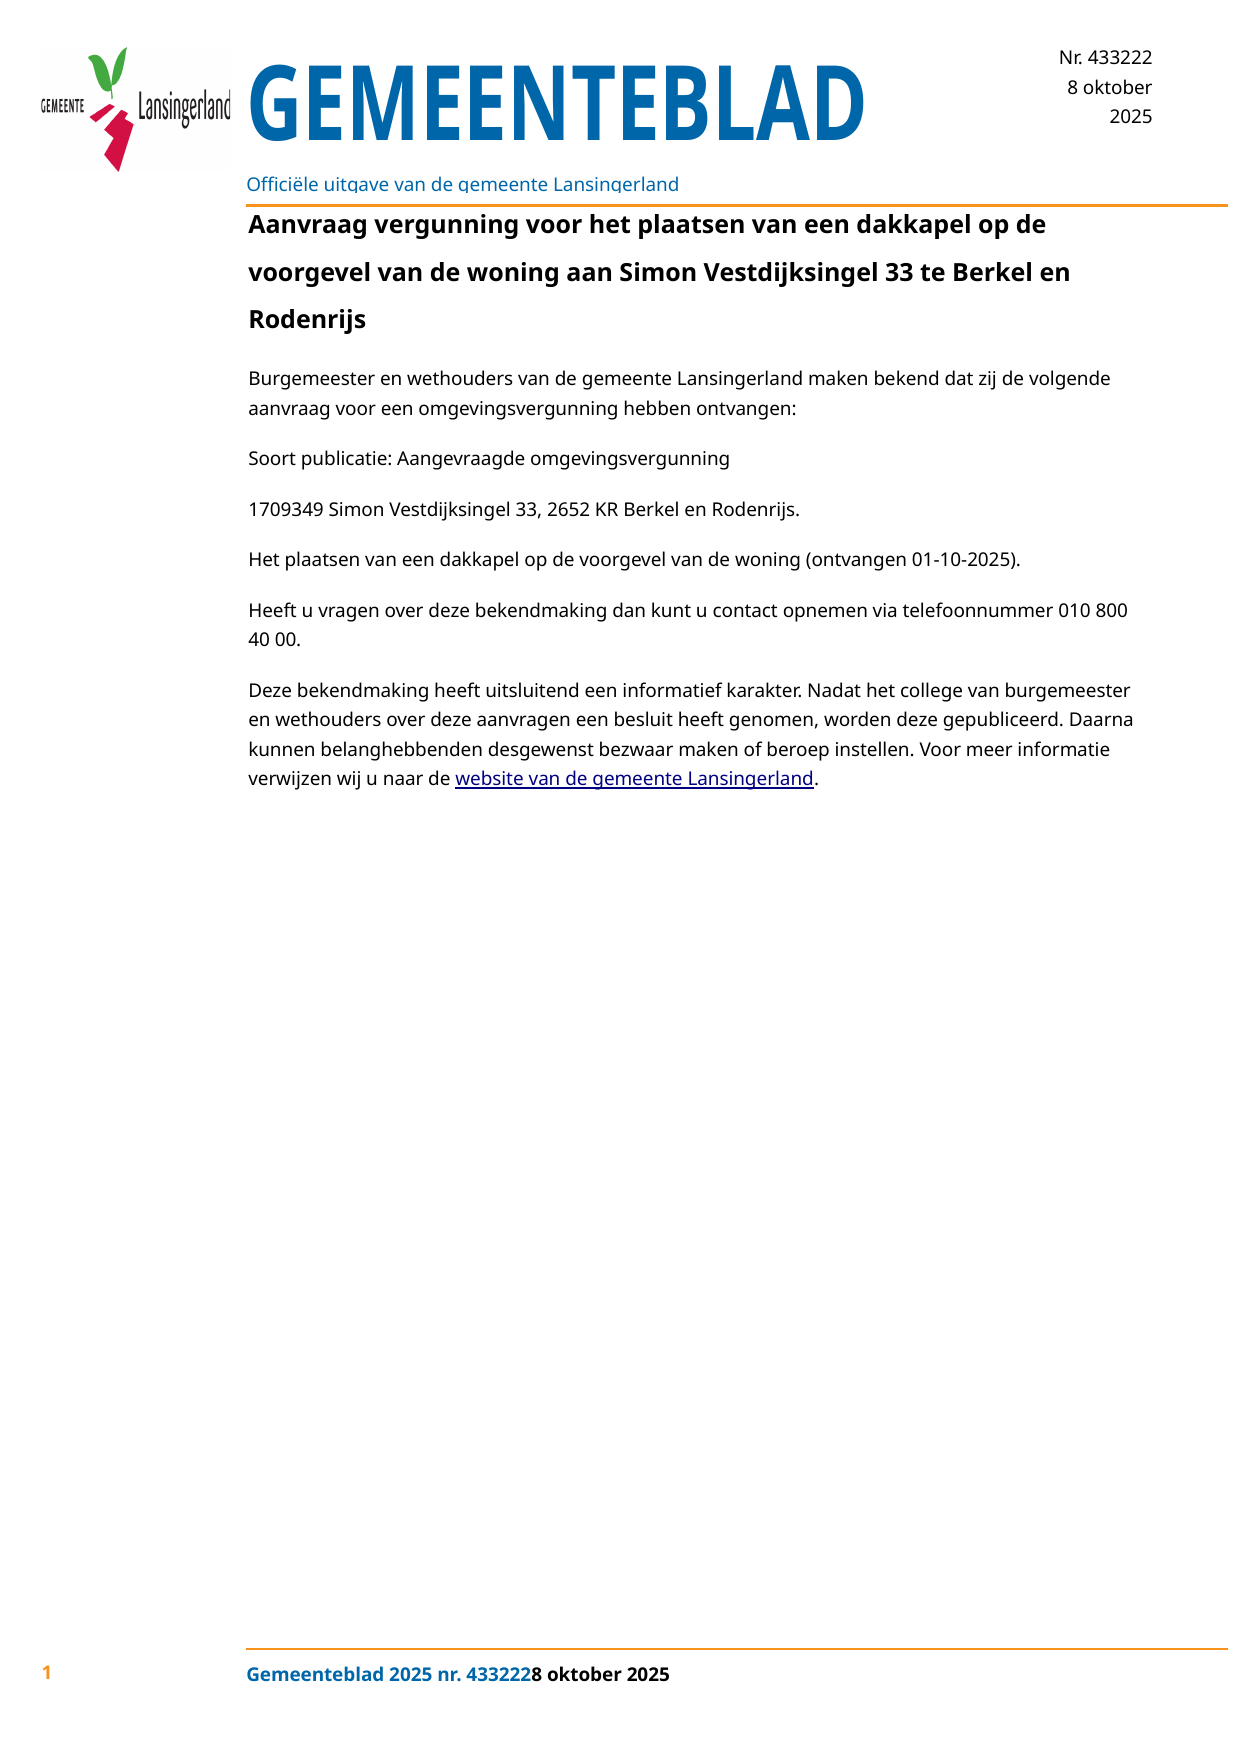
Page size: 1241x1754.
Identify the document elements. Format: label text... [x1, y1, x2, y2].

text Aanvraag vergunning voor het plaatsen van een dakkapel op de voorgevel van de woning aan Simon Vestdijksingel 33 te Berkel en Rodenrijs [248, 207, 1152, 336]
picture [41, 47, 231, 172]
text Deze bekendmaking heeft uitsluitend een informatief karakter. Nadat het college van burgemeester en wethouders over deze aanvragen een besluit heeft genomen, worden deze gepubliceerd. Daarna kunnen belanghebbenden desgewenst bezwaar maken of beroep instellen. Voor meer informatie verwijzen wij u naar de website van de gemeente Lansingerland. [248, 677, 1152, 791]
text Heeft u vragen over deze bekendmaking dan kunt u contact opnemen via telefoonnummer 010 800 40 00. [248, 597, 1152, 652]
text 1709349 Simon Vestdijksingel 33, 2652 KR Berkel en Rodenrijs. [248, 496, 1152, 522]
text Het plaatsen van een dakkapel op de voorgevel van de woning (ontvangen 01-10-2025). [248, 546, 1152, 572]
text Soort publicatie: Aangevraagde omgevingsvergunning [248, 446, 1152, 471]
text Burgemeester en wethouders van de gemeente Lansingerland maken bekend dat zij de volgende aanvraag voor een omgevingsvergunning hebben ontvangen: [248, 366, 1152, 421]
